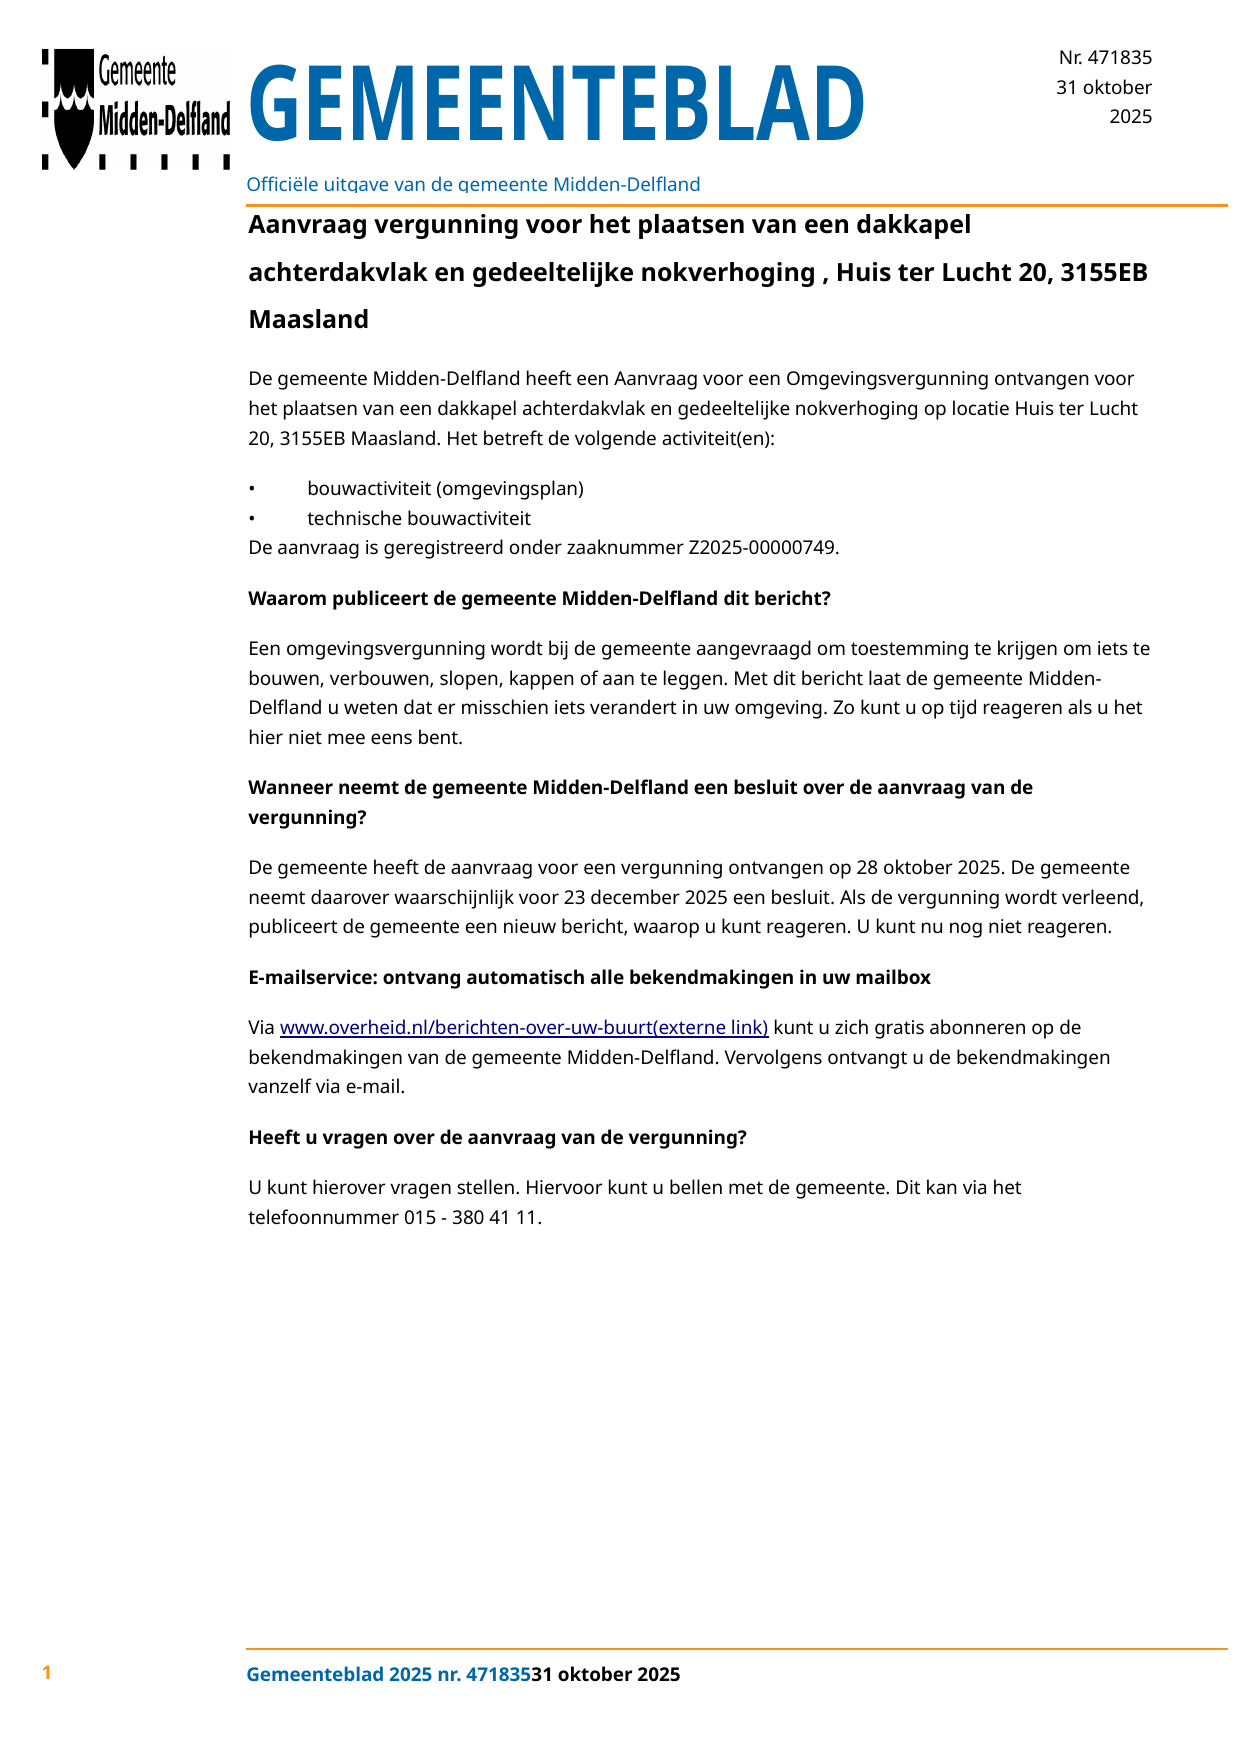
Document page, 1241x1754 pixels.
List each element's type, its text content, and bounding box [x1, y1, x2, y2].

text Via www.overheid.nl/berichten-over-uw-buurt(externe link) kunt u zich gratis abonneren op de bekendmakingen van de gemeente Midden-Delfland. Vervolgens ontvangt u de bekendmakingen vanzelf via e-mail. [248, 1014, 1152, 1099]
text Heeft u vragen over de aanvraag van de vergunning? [248, 1124, 1152, 1149]
list technische bouwactiviteit [248, 505, 1152, 530]
text E-mailservice: ontvang automatisch alle bekendmakingen in uw mailbox [248, 964, 1152, 989]
text Aanvraag vergunning voor het plaatsen van een dakkapel achterdakvlak en gedeeltelijke nokverhoging , Huis ter Lucht 20, 3155EB Maasland [248, 207, 1152, 336]
text Waarom publiceert de gemeente Midden-Delfland dit bericht? [248, 585, 1152, 610]
text Een omgevingsvergunning wordt bij de gemeente aangevraagd om toestemming te krijgen om iets te bouwen, verbouwen, slopen, kappen of aan te leggen. Met dit bericht laat de gemeente Midden-Delfland u weten dat er misschien iets verandert in uw omgeving. Zo kunt u op tijd reageren als u het hier niet mee eens bent. [248, 635, 1152, 749]
text Wanneer neemt de gemeente Midden-Delfland een besluit over de aanvraag van de vergunning? [248, 774, 1152, 829]
picture [41, 47, 231, 172]
text De gemeente Midden-Delfland heeft een Aanvraag voor een Omgevingsvergunning ontvangen voor het plaatsen van een dakkapel achterdakvlak en gedeeltelijke nokverhoging op locatie Huis ter Lucht 20, 3155EB Maasland. Het betreft de volgende activiteit(en): [248, 366, 1152, 450]
list bouwactiviteit (omgevingsplan) [248, 475, 1152, 501]
text De gemeente heeft de aanvraag voor een vergunning ontvangen op 28 oktober 2025. De gemeente neemt daarover waarschijnlijk voor 23 december 2025 een besluit. Als de vergunning wordt verleend, publiceert de gemeente een nieuw bericht, waarop u kunt reageren. U kunt nu nog niet reageren. [248, 854, 1152, 939]
text U kunt hierover vragen stellen. Hiervoor kunt u bellen met de gemeente. Dit kan via het telefoonnummer 015 - 380 41 11. [248, 1174, 1152, 1229]
text De aanvraag is geregistreerd onder zaaknummer Z2025-00000749. [248, 534, 1152, 560]
